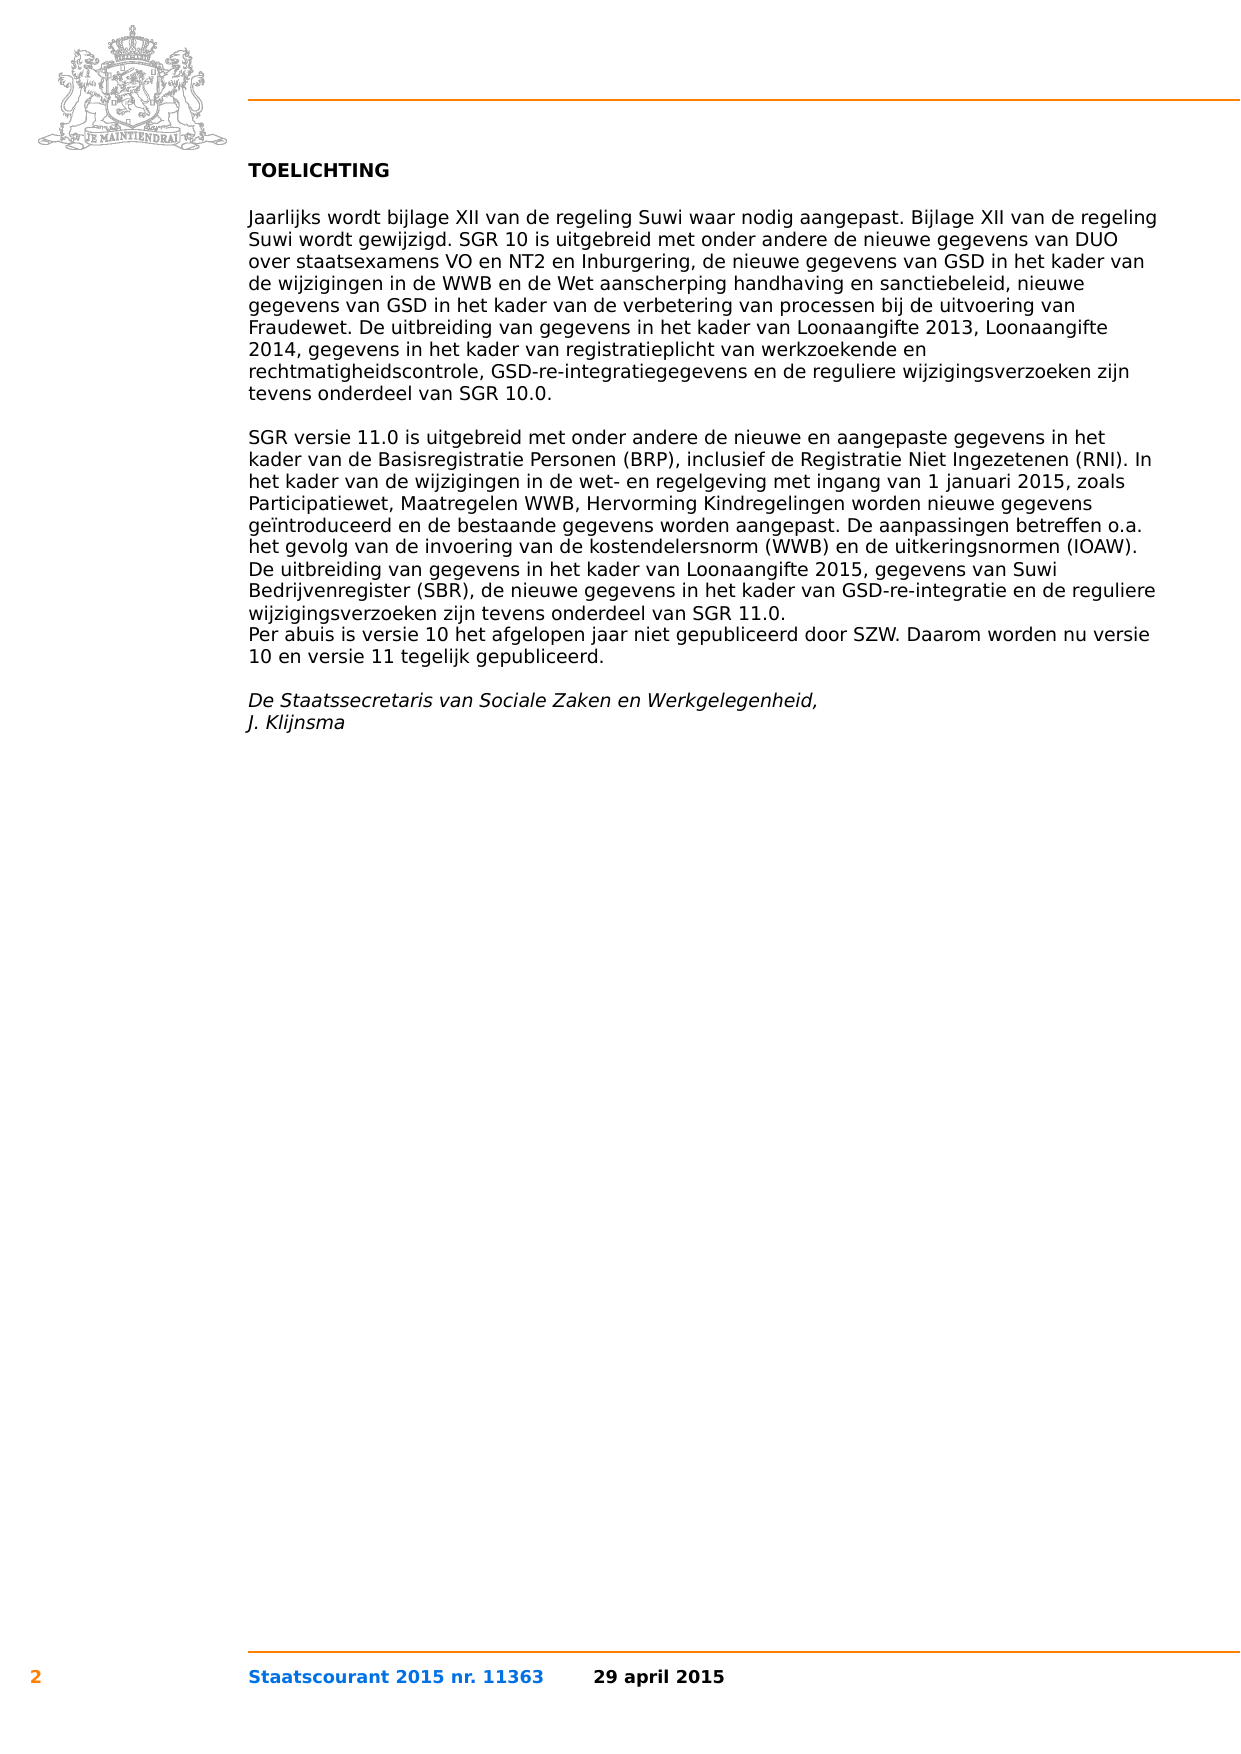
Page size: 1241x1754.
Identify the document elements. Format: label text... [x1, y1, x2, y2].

text De Staatssecretaris van Sociale Zaken en Werkgelegenheid, J. Klijnsma [248, 690, 1163, 734]
text SGR versie 11.0 is uitgebreid met onder andere de nieuwe en aangepaste gegevens in het kader van de Basisregistratie Personen (BRP), inclusief de Registratie Niet Ingezetenen (RNI). In het kader van de wijzigingen in de wet- en regelgeving met ingang van 1 januari 2015, zoals Participatiewet, Maatregelen WWB, Hervorming Kindregelingen worden nieuwe gegevens geïntroduceerd en de bestaande gegevens worden aangepast. De aanpassingen betreffen o.a. het gevolg van de invoering van de kostendelersnorm (WWB) en de uitkeringsnormen (IOAW). De uitbreiding van gegevens in het kader van Loonaangifte 2015, gegevens van Suwi Bedrijvenregister (SBR), de nieuwe gegevens in het kader van GSD-re-integratie en de reguliere wijzigingsverzoeken zijn tevens onderdeel van SGR 11.0. [248, 427, 1163, 624]
subtitle TOELICHTING [248, 160, 1163, 182]
picture [38, 25, 227, 150]
text Per abuis is versie 10 het afgelopen jaar niet gepubliceerd door SZW. Daarom worden nu versie 10 en versie 11 tegelijk gepubliceerd. [248, 624, 1163, 668]
text Jaarlijks wordt bijlage XII van de regeling Suwi waar nodig aangepast. Bijlage XII van de regeling Suwi wordt gewijzigd. SGR 10 is uitgebreid met onder andere de nieuwe gegevens van DUO over staatsexamens VO en NT2 en Inburgering, de nieuwe gegevens van GSD in het kader van de wijzigingen in de WWB en de Wet aanscherping handhaving en sanctiebeleid, nieuwe gegevens van GSD in het kader van de verbetering van processen bij de uitvoering van Fraudewet. De uitbreiding van gegevens in het kader van Loonaangifte 2013, Loonaangifte 2014, gegevens in het kader van registratieplicht van werkzoekende en rechtmatigheidscontrole, GSD-re-integratiegegevens en de reguliere wijzigingsverzoeken zijn tevens onderdeel van SGR 10.0. [248, 207, 1163, 405]
